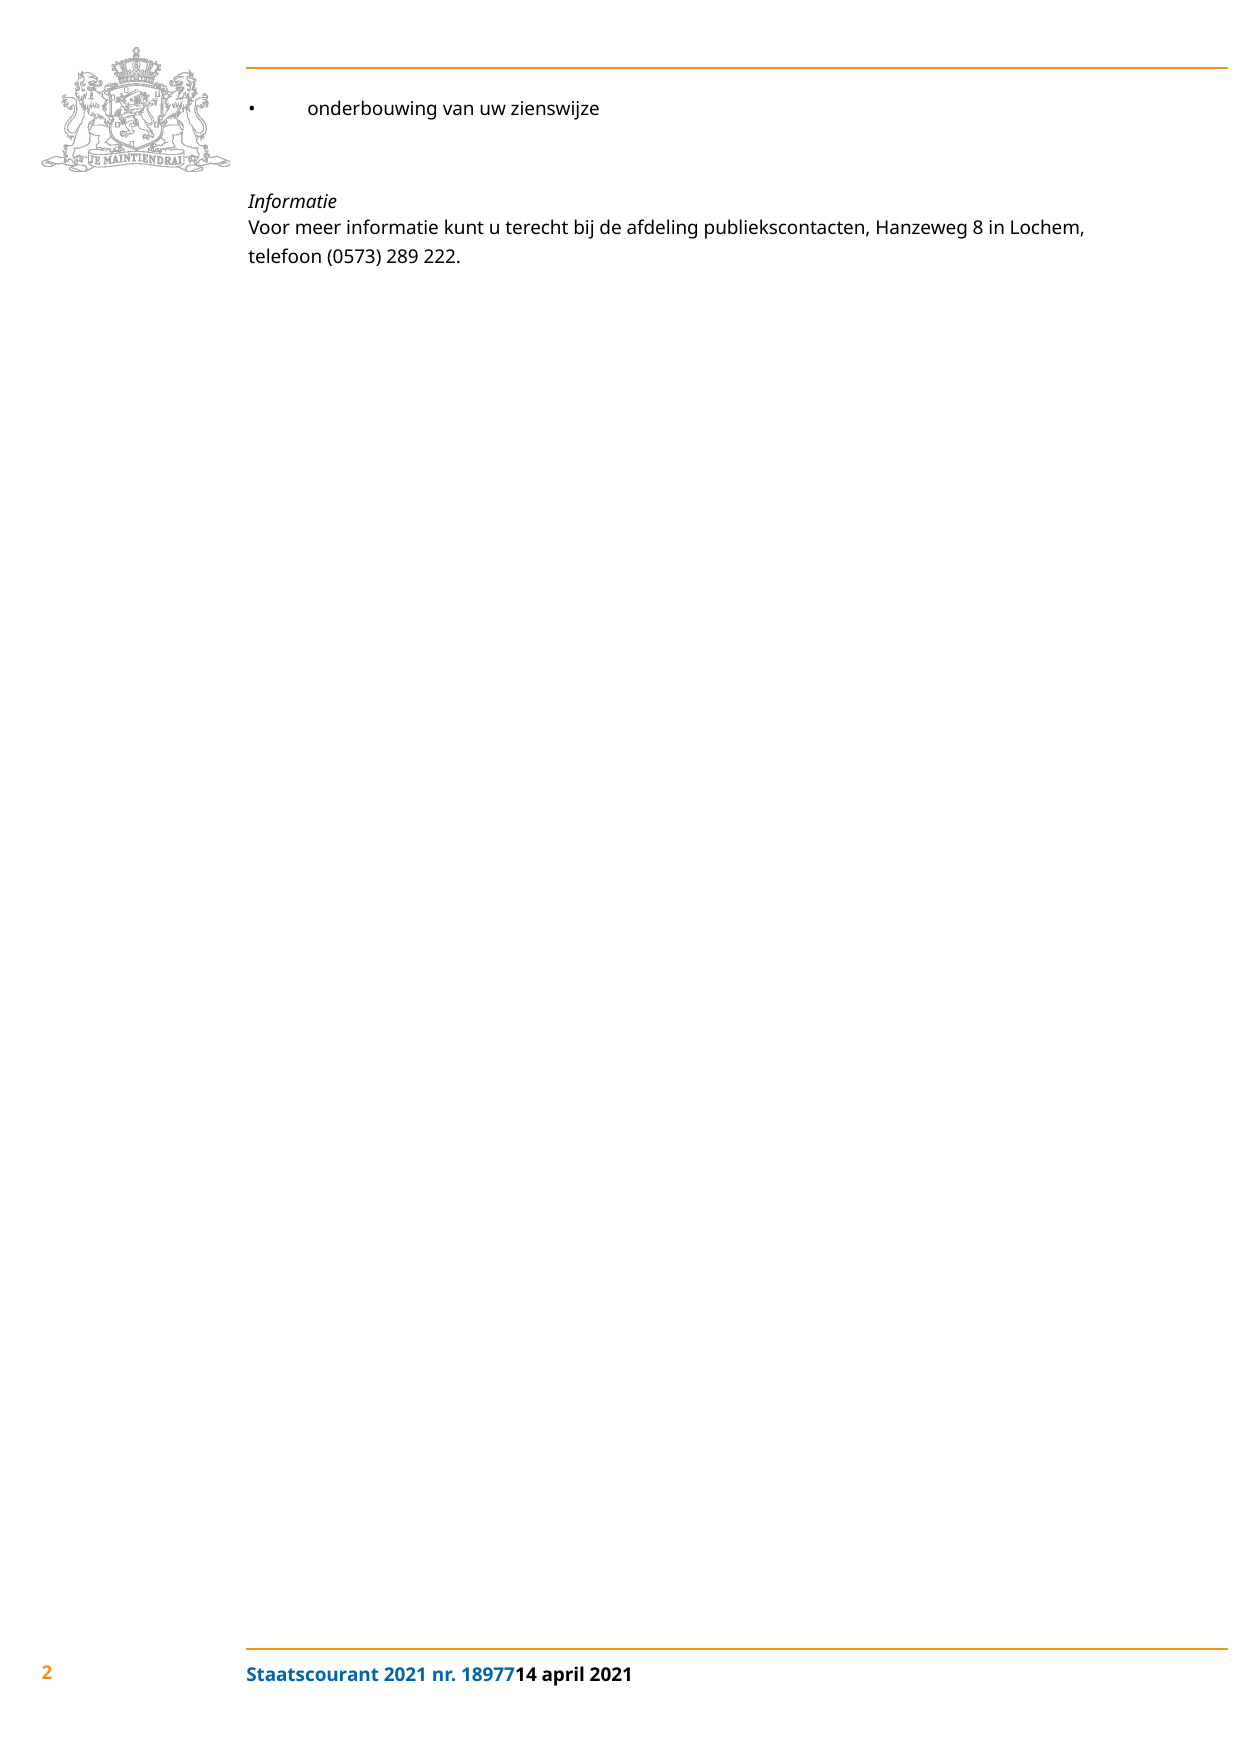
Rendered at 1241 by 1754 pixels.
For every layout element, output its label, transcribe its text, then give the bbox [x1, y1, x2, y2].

text Informatie [248, 188, 1152, 214]
picture [41, 47, 231, 172]
text Voor meer informatie kunt u terecht bij de afdeling publiekscontacten, Hanzeweg 8 in Lochem, telefoon (0573) 289 222. [248, 214, 1152, 269]
list onderbouwing van uw zienswijze [248, 95, 1152, 121]
